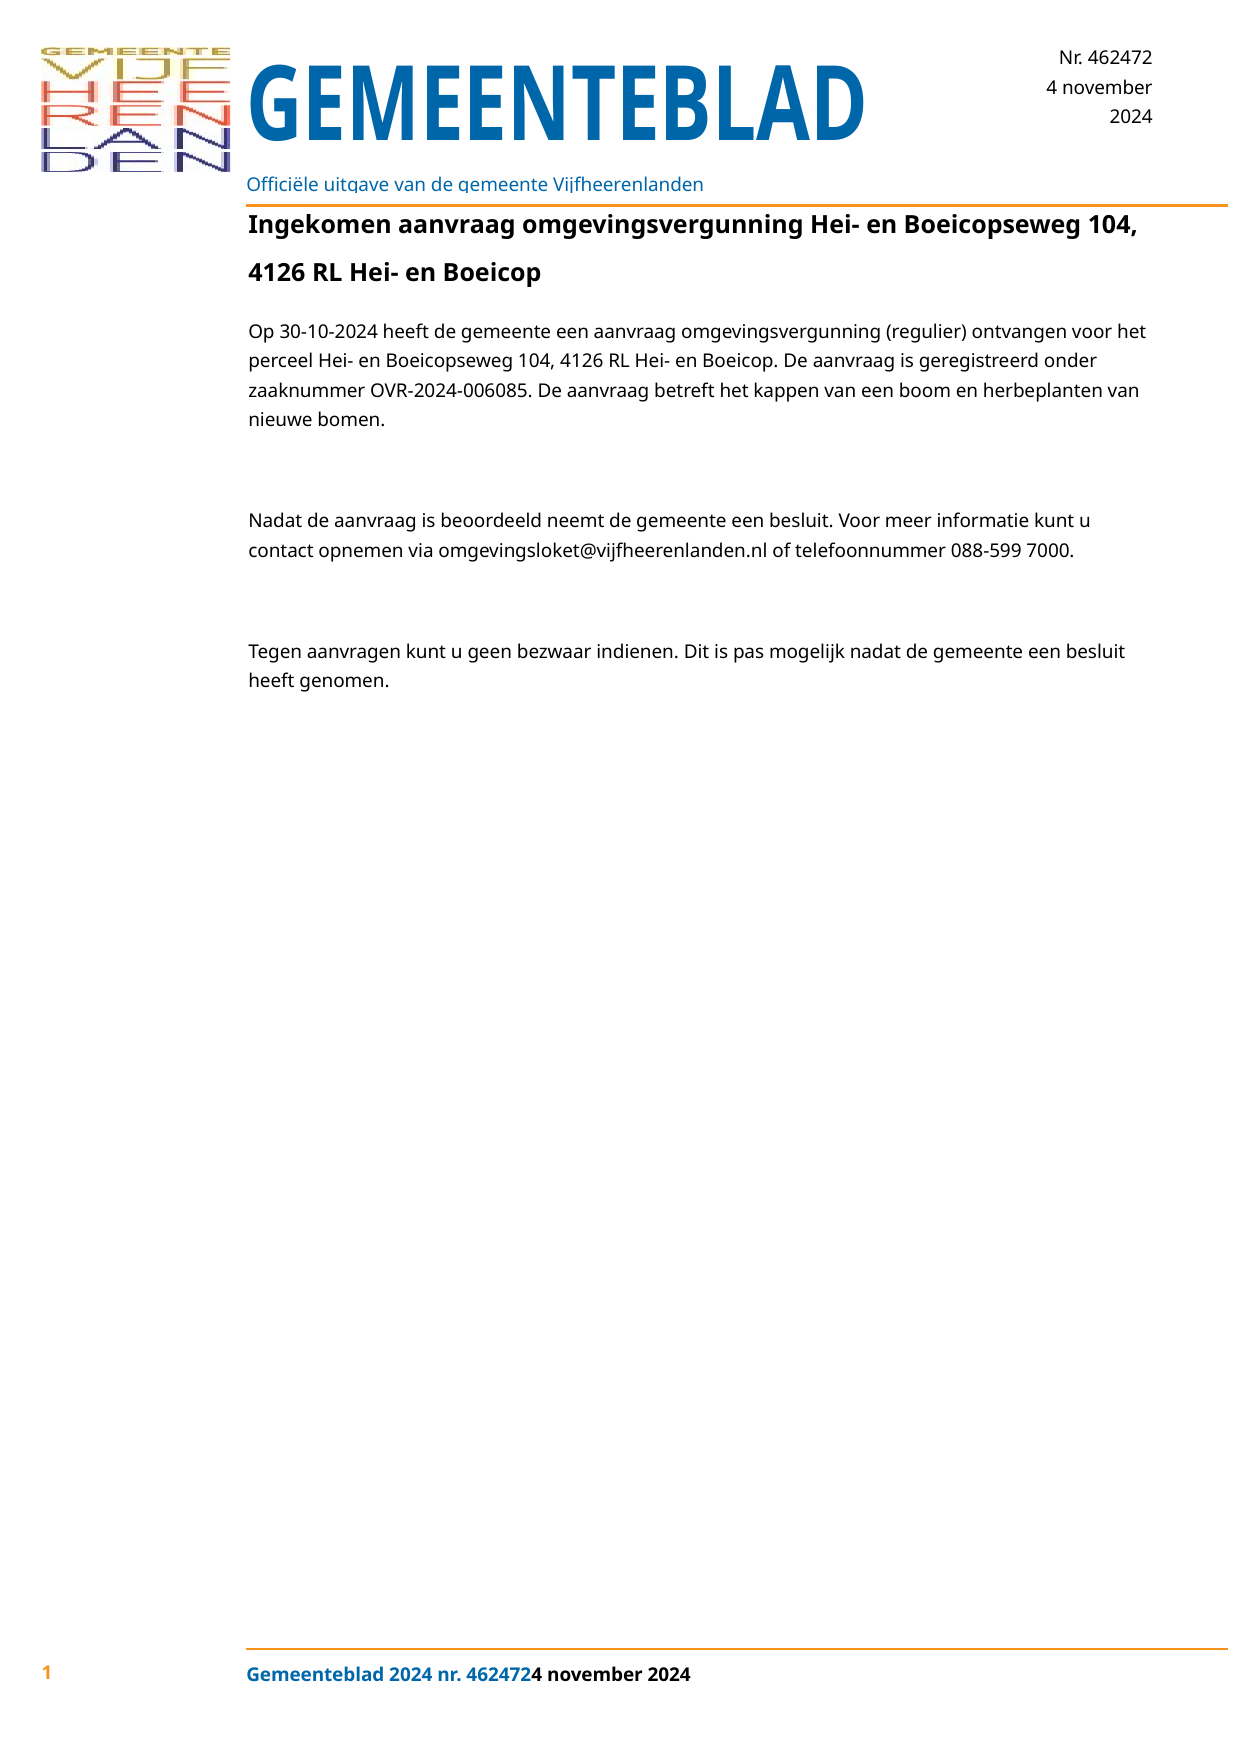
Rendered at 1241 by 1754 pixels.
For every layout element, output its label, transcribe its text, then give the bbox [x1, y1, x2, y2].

text Ingekomen aanvraag omgevingsvergunning Hei- en Boeicopseweg 104, 4126 RL Hei- en Boeicop [248, 207, 1152, 288]
text Tegen aanvragen kunt u geen bezwaar indienen. Dit is pas mogelijk nadat de gemeente een besluit heeft genomen. [248, 638, 1152, 693]
picture [41, 47, 231, 172]
text Nadat de aanvraag is beoordeeld neemt de gemeente een besluit. Voor meer informatie kunt u contact opnemen via omgevingsloket@vijfheerenlanden.nl of telefoonnummer 088-599 7000. [248, 507, 1152, 563]
text Op 30-10-2024 heeft de gemeente een aanvraag omgevingsvergunning (regulier) ontvangen voor het perceel Hei- en Boeicopseweg 104, 4126 RL Hei- en Boeicop. De aanvraag is geregistreerd onder zaaknummer OVR-2024-006085. De aanvraag betreft het kappen van een boom en herbeplanten van nieuwe bomen. [248, 318, 1152, 432]
